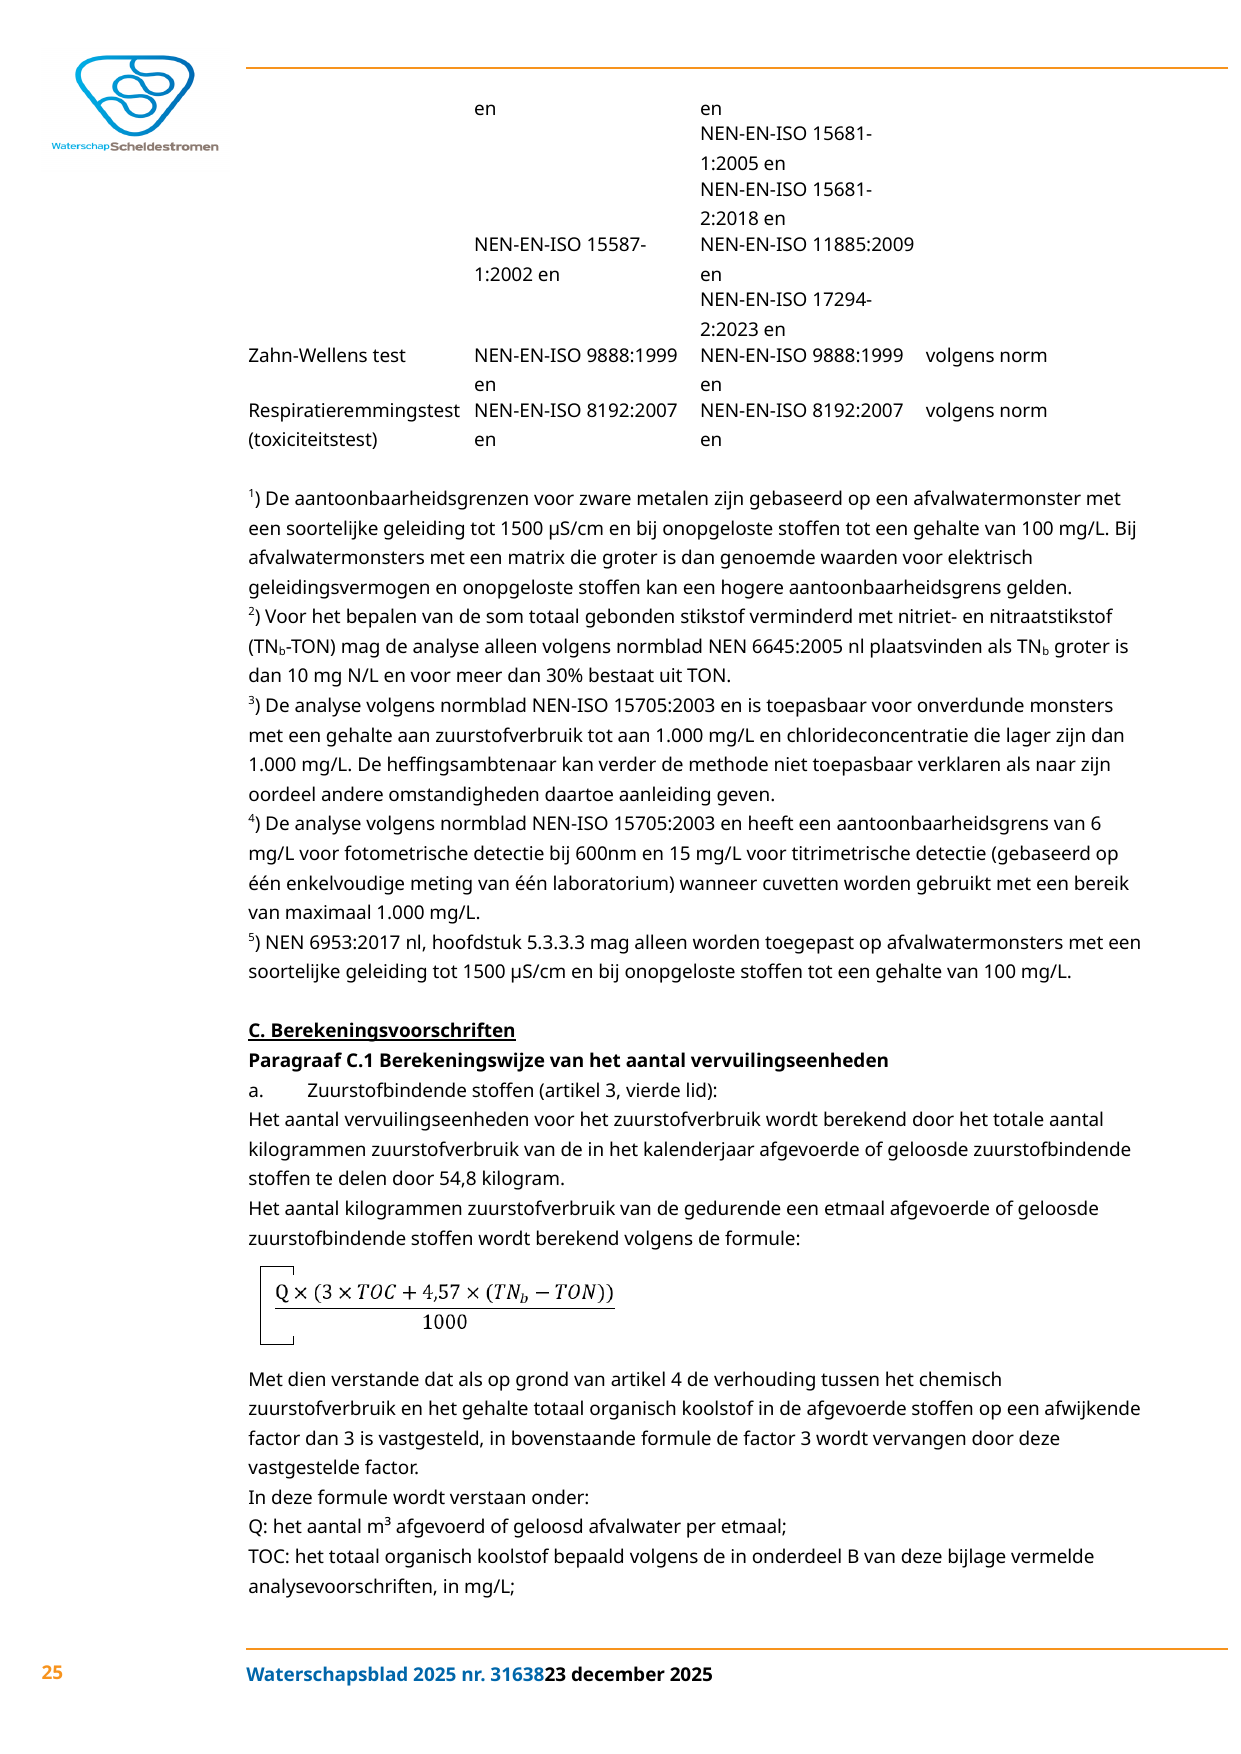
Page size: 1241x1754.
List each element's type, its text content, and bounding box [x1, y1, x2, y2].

table_cell volgens norm [926, 342, 1152, 397]
table_cell NEN-EN-ISO 11885:2009 en [700, 231, 926, 286]
table_cell NEN-EN-ISO 8192:2007 en [474, 397, 700, 452]
table_cell Respiratieremmingstest (toxiciteitstest) [248, 397, 474, 452]
text 5) NEN 6953:2017 nl, hoofdstuk 5.3.3.3 mag alleen worden toegepast op afvalwatermonsters met een soortelijke geleiding tot 1500 μS/cm en bij onopgeloste stoffen tot een gehalte van 100 mg/L. [248, 929, 1152, 984]
text Paragraaf C.1 Berekeningswijze van het aantal vervuilingseenheden [248, 1047, 1152, 1073]
text 2) Voor het bepalen van de som totaal gebonden stikstof verminderd met nitriet- en nitraatstikstof (TNb-TON) mag de analyse alleen volgens normblad NEN 6645:2005 nl plaatsvinden als TNb groter is dan 10 mg N/L en voor meer dan 30% bestaat uit TON. [248, 603, 1152, 688]
text 3) De analyse volgens normblad NEN-ISO 15705:2003 en is toepasbaar voor onverdunde monsters met een gehalte aan zuurstofverbruik tot aan 1.000 mg/L en chlorideconcentratie die lager zijn dan 1.000 mg/L. De heffingsambtenaar kan verder de methode niet toepasbaar verklaren als naar zijn oordeel andere omstandigheden daartoe aanleiding geven. [248, 692, 1152, 807]
table_cell NEN-EN-ISO 8192:2007 en [700, 397, 926, 452]
text Het aantal kilogrammen zuurstofverbruik van de gedurende een etmaal afgevoerde of geloosde zuurstofbindende stoffen wordt berekend volgens de formule: [248, 1195, 1152, 1251]
table_cell NEN-EN-ISO 17294-2:2023 en [700, 286, 926, 342]
table_cell NEN-EN-ISO 15681-1:2005 en [700, 121, 926, 176]
table_cell en [474, 95, 700, 231]
table_cell NEN-EN-ISO 15587-1:2002 en [474, 231, 700, 342]
table_cell volgens norm [926, 397, 1152, 452]
list Zuurstofbindende stoffen (artikel 3, vierde lid): [248, 1077, 1152, 1103]
text In deze formule wordt verstaan onder: [248, 1484, 1152, 1510]
table_cell NEN-EN-ISO 9888:1999 en [474, 342, 700, 397]
table_cell NEN-EN-ISO 15681-2:2018 en [700, 176, 926, 231]
text 4) De analyse volgens normblad NEN-ISO 15705:2003 en heeft een aantoonbaarheidsgrens van 6 mg/L voor fotometrische detectie bij 600nm en 15 mg/L voor titrimetrische detectie (gebaseerd op één enkelvoudige meting van één laboratorium) wanneer cuvetten worden gebruikt met een bereik van maximaal 1.000 mg/L. [248, 811, 1152, 925]
text Q: het aantal m³ afgevoerd of geloosd afvalwater per etmaal; [248, 1514, 1152, 1539]
text 1) De aantoonbaarheidsgrenzen voor zware metalen zijn gebaseerd op een afvalwatermonster met een soortelijke geleiding tot 1500 μS/cm en bij onopgeloste stoffen tot een gehalte van 100 mg/L. Bij afvalwatermonsters met een matrix die groter is dan genoemde waarden voor elektrisch geleidingsvermogen en onopgeloste stoffen kan een hogere aantoonbaarheidsgrens gelden. [248, 485, 1152, 600]
text Het aantal vervuilingseenheden voor het zuurstofverbruik wordt berekend door het totale aantal kilogrammen zuurstofverbruik van de in het kalenderjaar afgevoerde of geloosde zuurstofbindende stoffen te delen door 54,8 kilogram. [248, 1106, 1152, 1191]
text TOC: het totaal organisch koolstof bepaald volgens de in onderdeel B van deze bijlage vermelde analysevoorschriften, in mg/L; [248, 1543, 1152, 1598]
picture [268, 1275, 624, 1336]
table_cell [926, 95, 1152, 342]
picture [41, 47, 231, 172]
text Met dien verstande dat als op grond van artikel 4 de verhouding tussen het chemisch zuurstofverbruik en het gehalte totaal organisch koolstof in de afgevoerde stoffen op een afwijkende factor dan 3 is vastgesteld, in bovenstaande formule de factor 3 wordt vervangen door deze vastgestelde factor. [248, 1366, 1152, 1480]
table_cell Zahn-Wellens test [248, 342, 474, 397]
text C. Berekeningsvoorschriften [248, 1018, 1152, 1043]
table_cell [248, 95, 474, 342]
table_cell en [700, 95, 926, 121]
table_cell NEN-EN-ISO 9888:1999 en [700, 342, 926, 397]
